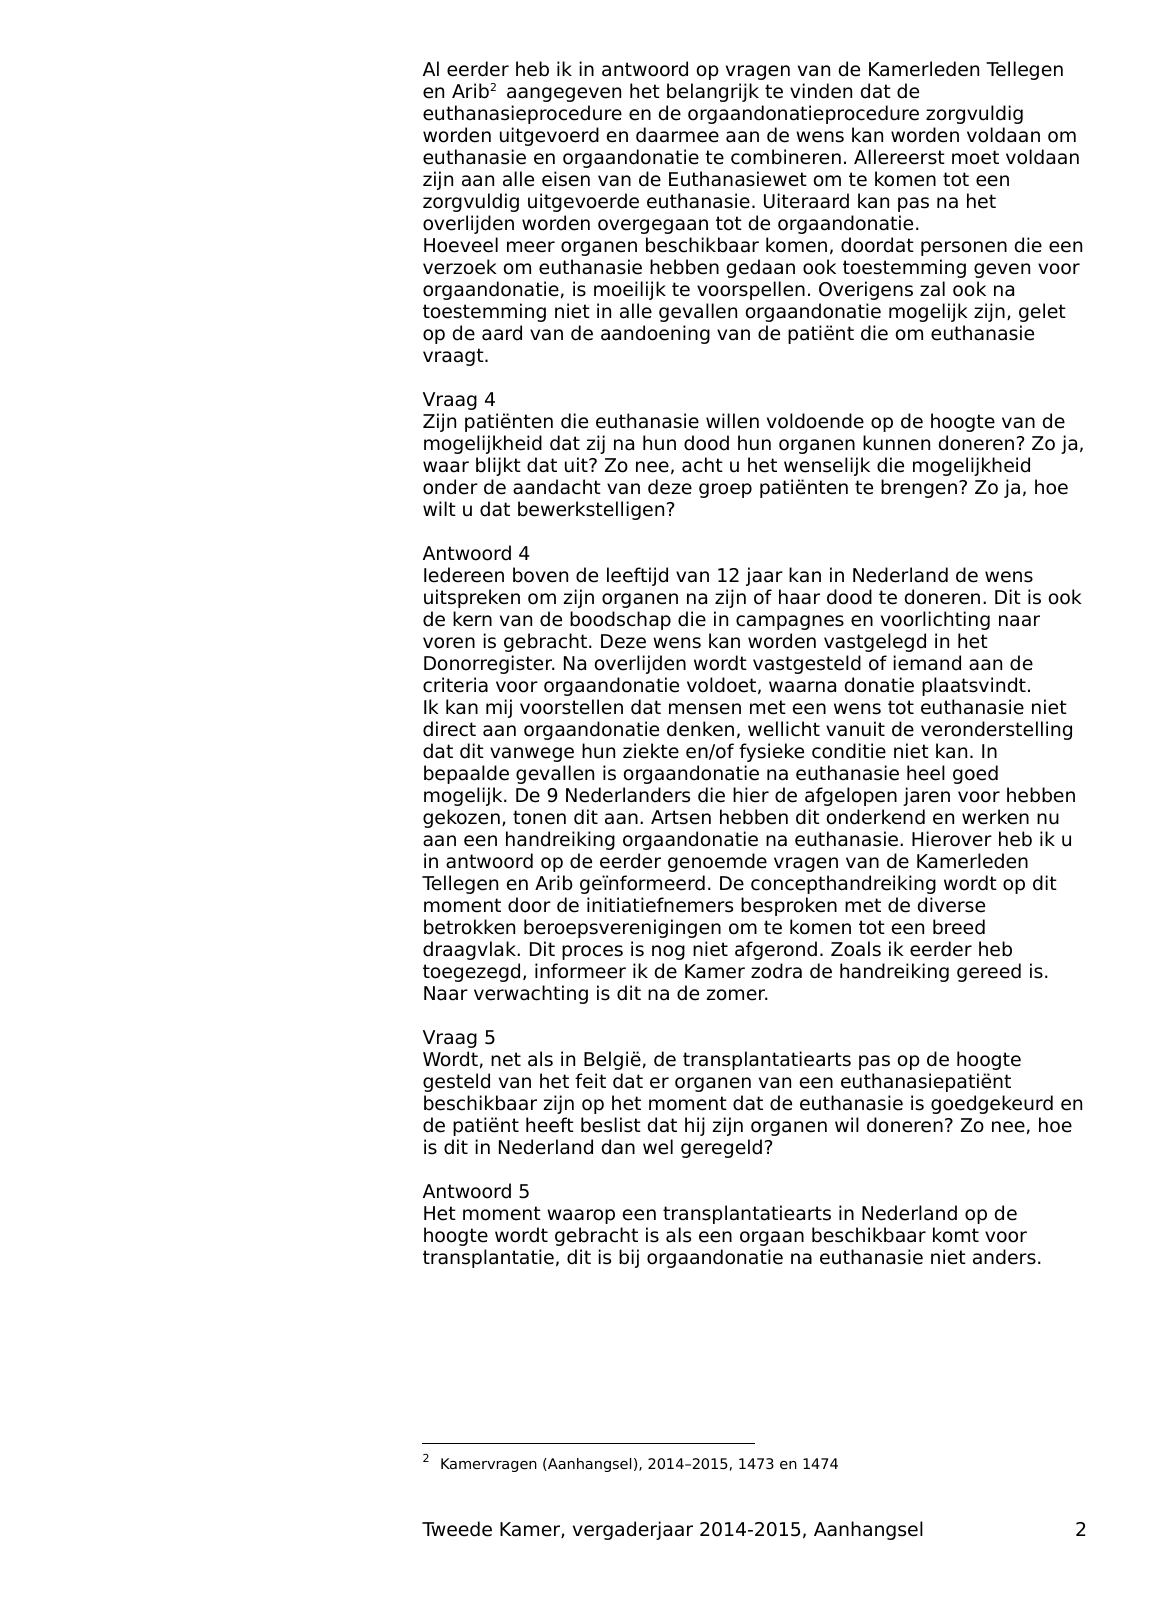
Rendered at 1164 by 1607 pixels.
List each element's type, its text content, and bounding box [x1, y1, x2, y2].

text Vraag 5 [422, 1027, 1087, 1049]
text Al eerder heb ik in antwoord op vragen van de Kamerleden Tellegen en Arib aangegeven het belangrijk te vinden dat de euthanasieprocedure en de orgaandonatieprocedure zorgvuldig worden uitgevoerd en daarmee aan de wens kan worden voldaan om euthanasie en orgaandonatie te combineren. Allereerst moet voldaan zijn aan alle eisen van de Euthanasiewet om te komen tot een zorgvuldig uitgevoerde euthanasie. Uiteraard kan pas na het overlijden worden overgegaan tot de orgaandonatie. [422, 59, 1087, 235]
text Ik kan mij voorstellen dat mensen met een wens tot euthanasie niet direct aan orgaandonatie denken, wellicht vanuit de veronderstelling dat dit vanwege hun ziekte en/of fysieke conditie niet kan. In bepaalde gevallen is orgaandonatie na euthanasie heel goed mogelijk. De 9 Nederlanders die hier de afgelopen jaren voor hebben gekozen, tonen dit aan. Artsen hebben dit onderkend en werken nu aan een handreiking orgaandonatie na euthanasie. Hierover heb ik u in antwoord op de eerder genoemde vragen van de Kamerleden Tellegen en Arib geïnformeerd. De concepthandreiking wordt op dit moment door de initiatiefnemers besproken met de diverse betrokken beroepsverenigingen om te komen tot een breed draagvlak. Dit proces is nog niet afgerond. Zoals ik eerder heb toegezegd, informeer ik de Kamer zodra de handreiking gereed is. Naar verwachting is dit na de zomer. [422, 697, 1087, 1004]
text Kamervragen (Aanhangsel), 2014–2015, 1473 en 1474 [422, 1452, 1087, 1474]
text Vraag 4 [422, 389, 1087, 411]
text Iedereen boven de leeftijd van 12 jaar kan in Nederland de wens uitspreken om zijn organen na zijn of haar dood te doneren. Dit is ook de kern van de boodschap die in campagnes en voorlichting naar voren is gebracht. Deze wens kan worden vastgelegd in het Donorregister. Na overlijden wordt vastgesteld of iemand aan de criteria voor orgaandonatie voldoet, waarna donatie plaatsvindt. [422, 565, 1087, 697]
text Zijn patiënten die euthanasie willen voldoende op de hoogte van de mogelijkheid dat zij na hun dood hun organen kunnen doneren? Zo ja, waar blijkt dat uit? Zo nee, acht u het wenselijk die mogelijkheid onder de aandacht van deze groep patiënten te brengen? Zo ja, hoe wilt u dat bewerkstelligen? [422, 411, 1087, 521]
text Hoeveel meer organen beschikbaar komen, doordat personen die een verzoek om euthanasie hebben gedaan ook toestemming geven voor orgaandonatie, is moeilijk te voorspellen. Overigens zal ook na toestemming niet in alle gevallen orgaandonatie mogelijk zijn, gelet op de aard van de aandoening van de patiënt die om euthanasie vraagt. [422, 235, 1087, 367]
text Antwoord 5 [422, 1181, 1087, 1203]
text Wordt, net als in België, de transplantatiearts pas op de hoogte gesteld van het feit dat er organen van een euthanasiepatiënt beschikbaar zijn op het moment dat de euthanasie is goedgekeurd en de patiënt heeft beslist dat hij zijn organen wil doneren? Zo nee, hoe is dit in Nederland dan wel geregeld? [422, 1049, 1087, 1159]
text Het moment waarop een transplantatiearts in Nederland op de hoogte wordt gebracht is als een orgaan beschikbaar komt voor transplantatie, dit is bij orgaandonatie na euthanasie niet anders. [422, 1203, 1087, 1269]
text Antwoord 4 [422, 543, 1087, 565]
